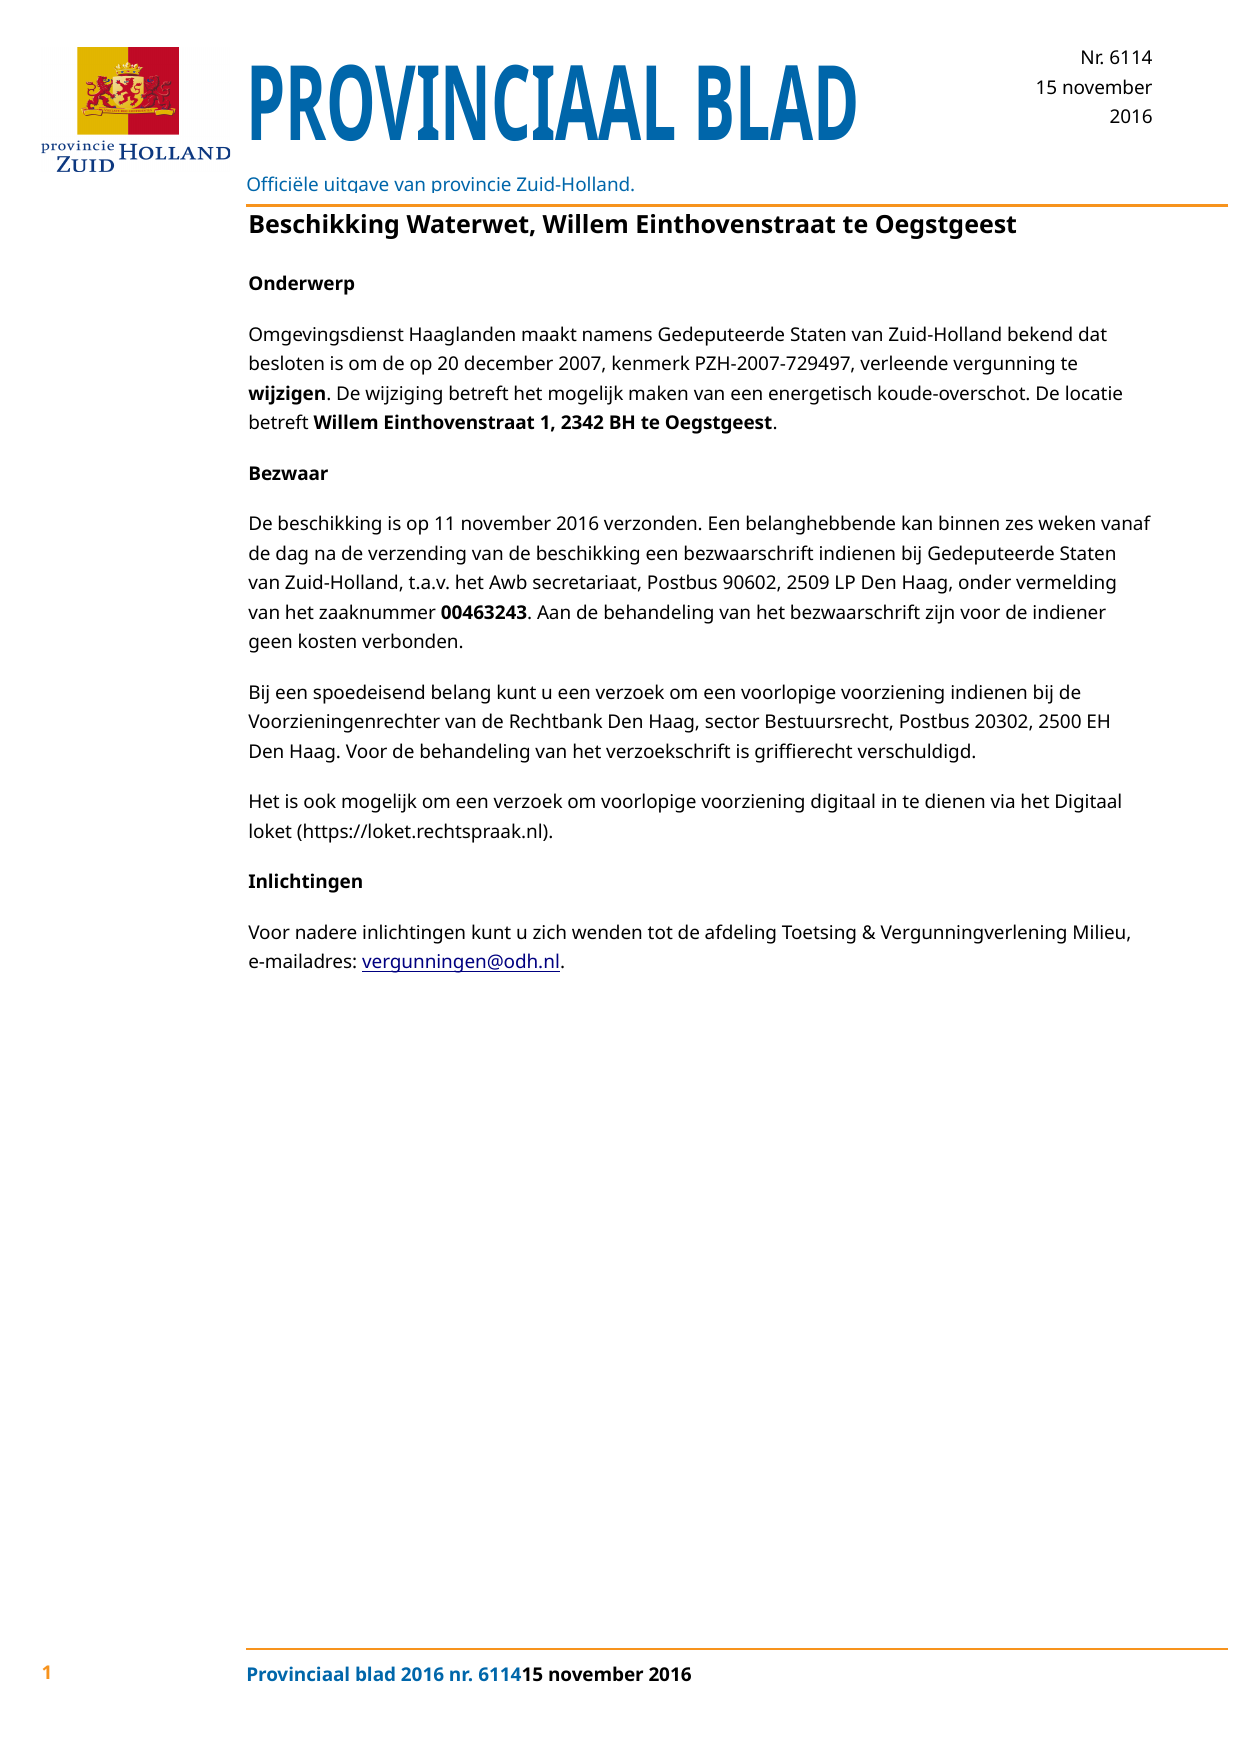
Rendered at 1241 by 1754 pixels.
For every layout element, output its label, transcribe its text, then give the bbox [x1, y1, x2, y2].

text Bij een spoedeisend belang kunt u een verzoek om een voorlopige voorziening indienen bij de Voorzieningenrechter van de Rechtbank Den Haag, sector Bestuursrecht, Postbus 20302, 2500 EH Den Haag. Voor de behandeling van het verzoekschrift is griffierecht verschuldigd. [248, 679, 1152, 764]
text Onderwerp [248, 270, 1152, 296]
text Voor nadere inlichtingen kunt u zich wenden tot de afdeling Toetsing & Vergunningverlening Milieu, e-mailadres: vergunningen@odh.nl. [248, 919, 1152, 974]
text Het is ook mogelijk om een verzoek om voorlopige voorziening digitaal in te dienen via het Digitaal loket (https://loket.rechtspraak.nl). [248, 789, 1152, 844]
text Inlichtingen [248, 869, 1152, 894]
text De beschikking is op 11 november 2016 verzonden. Een belanghebbende kan binnen zes weken vanaf de dag na de verzending van de beschikking een bezwaarschrift indienen bij Gedeputeerde Staten van Zuid-Holland, t.a.v. het Awb secretariaat, Postbus 90602, 2509 LP Den Haag, onder vermelding van het zaaknummer 00463243. Aan de behandeling van het bezwaarschrift zijn voor de indiener geen kosten verbonden. [248, 510, 1152, 654]
picture [41, 47, 231, 172]
text Bezwaar [248, 460, 1152, 486]
text Beschikking Waterwet, Willem Einthovenstraat te Oegstgeest [248, 207, 1152, 241]
text Omgevingsdienst Haaglanden maakt namens Gedeputeerde Staten van Zuid-Holland bekend dat besloten is om de op 20 december 2007, kenmerk PZH-2007-729497, verleende vergunning te wijzigen. De wijziging betreft het mogelijk maken van een energetisch koude-overschot. De locatie betreft Willem Einthovenstraat 1, 2342 BH te Oegstgeest. [248, 321, 1152, 435]
